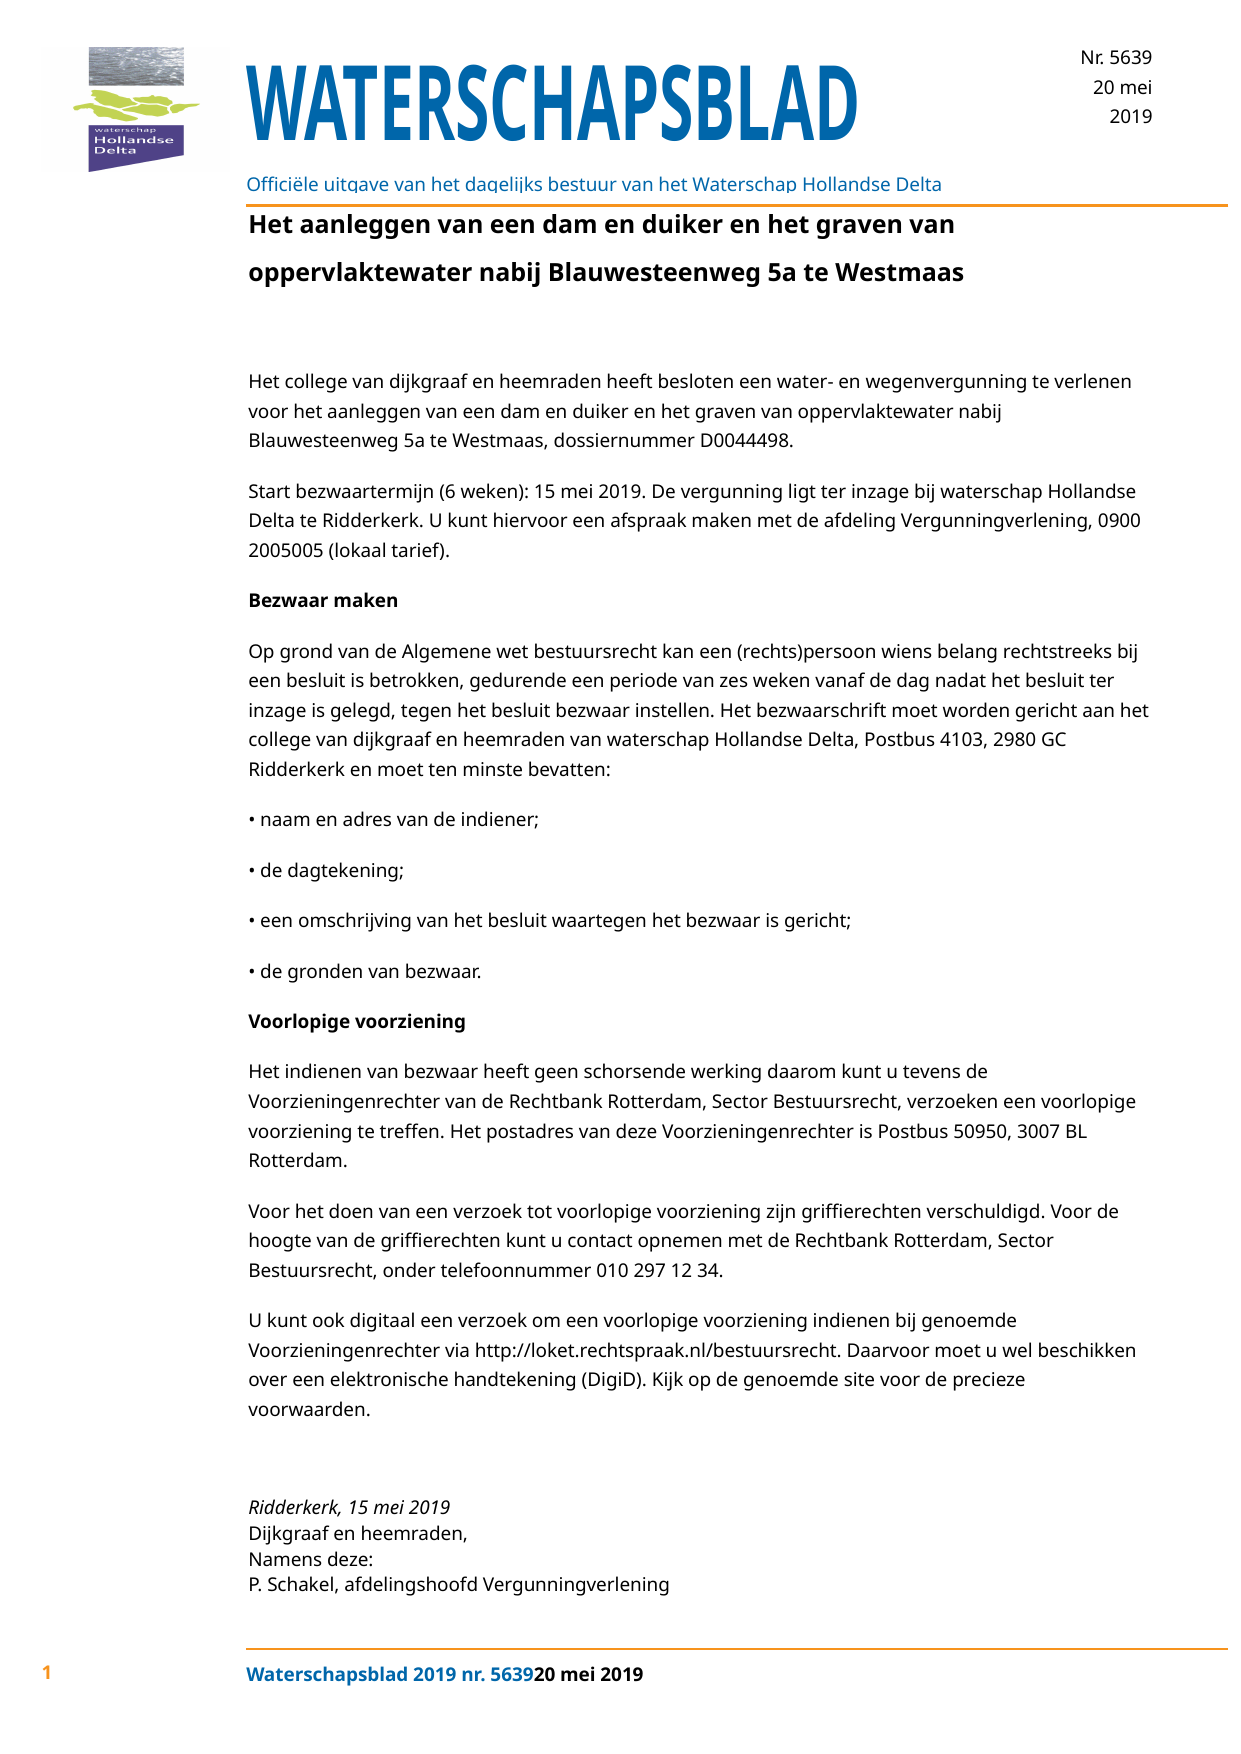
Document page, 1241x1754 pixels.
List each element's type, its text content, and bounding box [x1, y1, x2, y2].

text Bezwaar maken [248, 587, 1152, 613]
text • een omschrijving van het besluit waartegen het bezwaar is gericht; [248, 907, 1152, 933]
text Het aanleggen van een dam en duiker en het graven van oppervlaktewater nabij Blauwesteenweg 5a te Westmaas [248, 207, 1152, 288]
text Voor het doen van een verzoek tot voorlopige voorziening zijn griffierechten verschuldigd. Voor de hoogte van de griffierechten kunt u contact opnemen met de Rechtbank Rotterdam, Sector Bestuursrecht, onder telefoonnummer 010 297 12 34. [248, 1198, 1152, 1283]
text Namens deze: [248, 1546, 1152, 1572]
text Start bezwaartermijn (6 weken): 15 mei 2019. De vergunning ligt ter inzage bij waterschap Hollandse Delta te Ridderkerk. U kunt hiervoor een afspraak maken met de afdeling Vergunningverlening, 0900 2005005 (lokaal tarief). [248, 478, 1152, 563]
text • de dagtekening; [248, 857, 1152, 883]
picture [41, 47, 231, 172]
text Dijkgraaf en heemraden, [248, 1520, 1152, 1546]
text • de gronden van bezwaar. [248, 958, 1152, 984]
text Ridderkerk, 15 mei 2019 [248, 1494, 1152, 1520]
text Het indienen van bezwaar heeft geen schorsende werking daarom kunt u tevens de Voorzieningenrechter van de Rechtbank Rotterdam, Sector Bestuursrecht, verzoeken een voorlopige voorziening te treffen. Het postadres van deze Voorzieningenrechter is Postbus 50950, 3007 BL Rotterdam. [248, 1059, 1152, 1173]
text Voorlopige voorziening [248, 1008, 1152, 1034]
text Op grond van de Algemene wet bestuursrecht kan een (rechts)persoon wiens belang rechtstreeks bij een besluit is betrokken, gedurende een periode van zes weken vanaf de dag nadat het besluit ter inzage is gelegd, tegen het besluit bezwaar instellen. Het bezwaarschrift moet worden gericht aan het college van dijkgraaf en heemraden van waterschap Hollandse Delta, Postbus 4103, 2980 GC Ridderkerk en moet ten minste bevatten: [248, 638, 1152, 782]
text • naam en adres van de indiener; [248, 807, 1152, 832]
text P. Schakel, afdelingshoofd Vergunningverlening [248, 1572, 1152, 1597]
text U kunt ook digitaal een verzoek om een voorlopige voorziening indienen bij genoemde Voorzieningenrechter via http://loket.rechtspraak.nl/bestuursrecht. Daarvoor moet u wel beschikken over een elektronische handtekening (DigiD). Kijk op de genoemde site voor de precieze voorwaarden. [248, 1307, 1152, 1422]
text Het college van dijkgraaf en heemraden heeft besloten een water- en wegenvergunning te verlenen voor het aanleggen van een dam en duiker en het graven van oppervlaktewater nabij Blauwesteenweg 5a te Westmaas, dossiernummer D0044498. [248, 368, 1152, 453]
